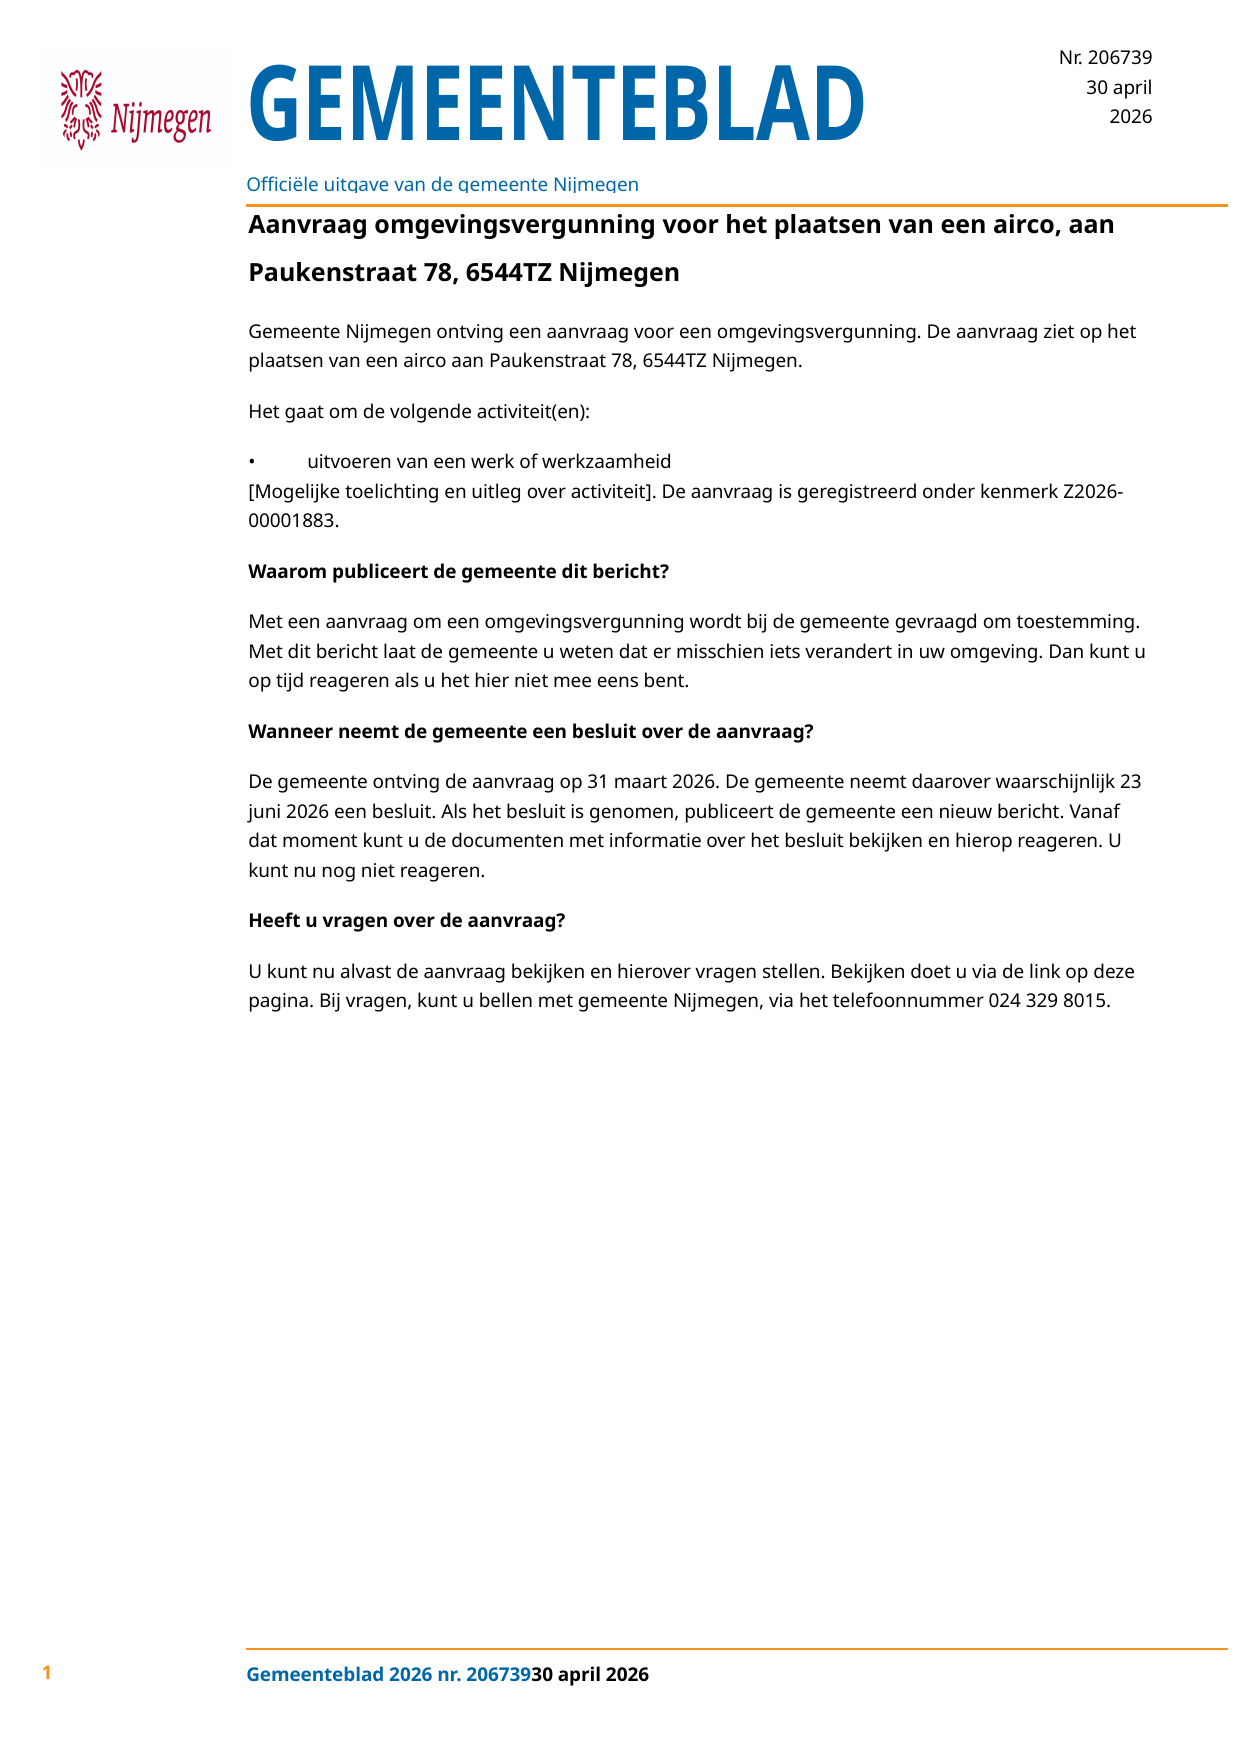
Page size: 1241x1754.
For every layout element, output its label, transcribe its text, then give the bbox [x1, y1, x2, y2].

text Waarom publiceert de gemeente dit bericht? [248, 558, 1152, 584]
text Heeft u vragen over de aanvraag? [248, 907, 1152, 933]
text De gemeente ontving de aanvraag op 31 maart 2026. De gemeente neemt daarover waarschijnlijk 23 juni 2026 een besluit. Als het besluit is genomen, publiceert de gemeente een nieuw bericht. Vanaf dat moment kunt u de documenten met informatie over het besluit bekijken en hierop reageren. U kunt nu nog niet reageren. [248, 768, 1152, 883]
text U kunt nu alvast de aanvraag bekijken en hierover vragen stellen. Bekijken doet u via de link op deze pagina. Bij vragen, kunt u bellen met gemeente Nijmegen, via het telefoonnummer 024 329 8015. [248, 958, 1152, 1013]
text Gemeente Nijmegen ontving een aanvraag voor een omgevingsvergunning. De aanvraag ziet op het plaatsen van een airco aan Paukenstraat 78, 6544TZ Nijmegen. [248, 318, 1152, 373]
picture [41, 47, 231, 172]
text Het gaat om de volgende activiteit(en): [248, 398, 1152, 424]
text Met een aanvraag om een omgevingsvergunning wordt bij de gemeente gevraagd om toestemming. Met dit bericht laat de gemeente u weten dat er misschien iets verandert in uw omgeving. Dan kunt u op tijd reageren als u het hier niet mee eens bent. [248, 608, 1152, 693]
text Aanvraag omgevingsvergunning voor het plaatsen van een airco, aan Paukenstraat 78, 6544TZ Nijmegen [248, 207, 1152, 288]
text Wanneer neemt de gemeente een besluit over de aanvraag? [248, 718, 1152, 744]
list uitvoeren van een werk of werkzaamheid [248, 448, 1152, 474]
text [Mogelijke toelichting en uitleg over activiteit]. De aanvraag is geregistreerd onder kenmerk Z2026-00001883. [248, 478, 1152, 533]
